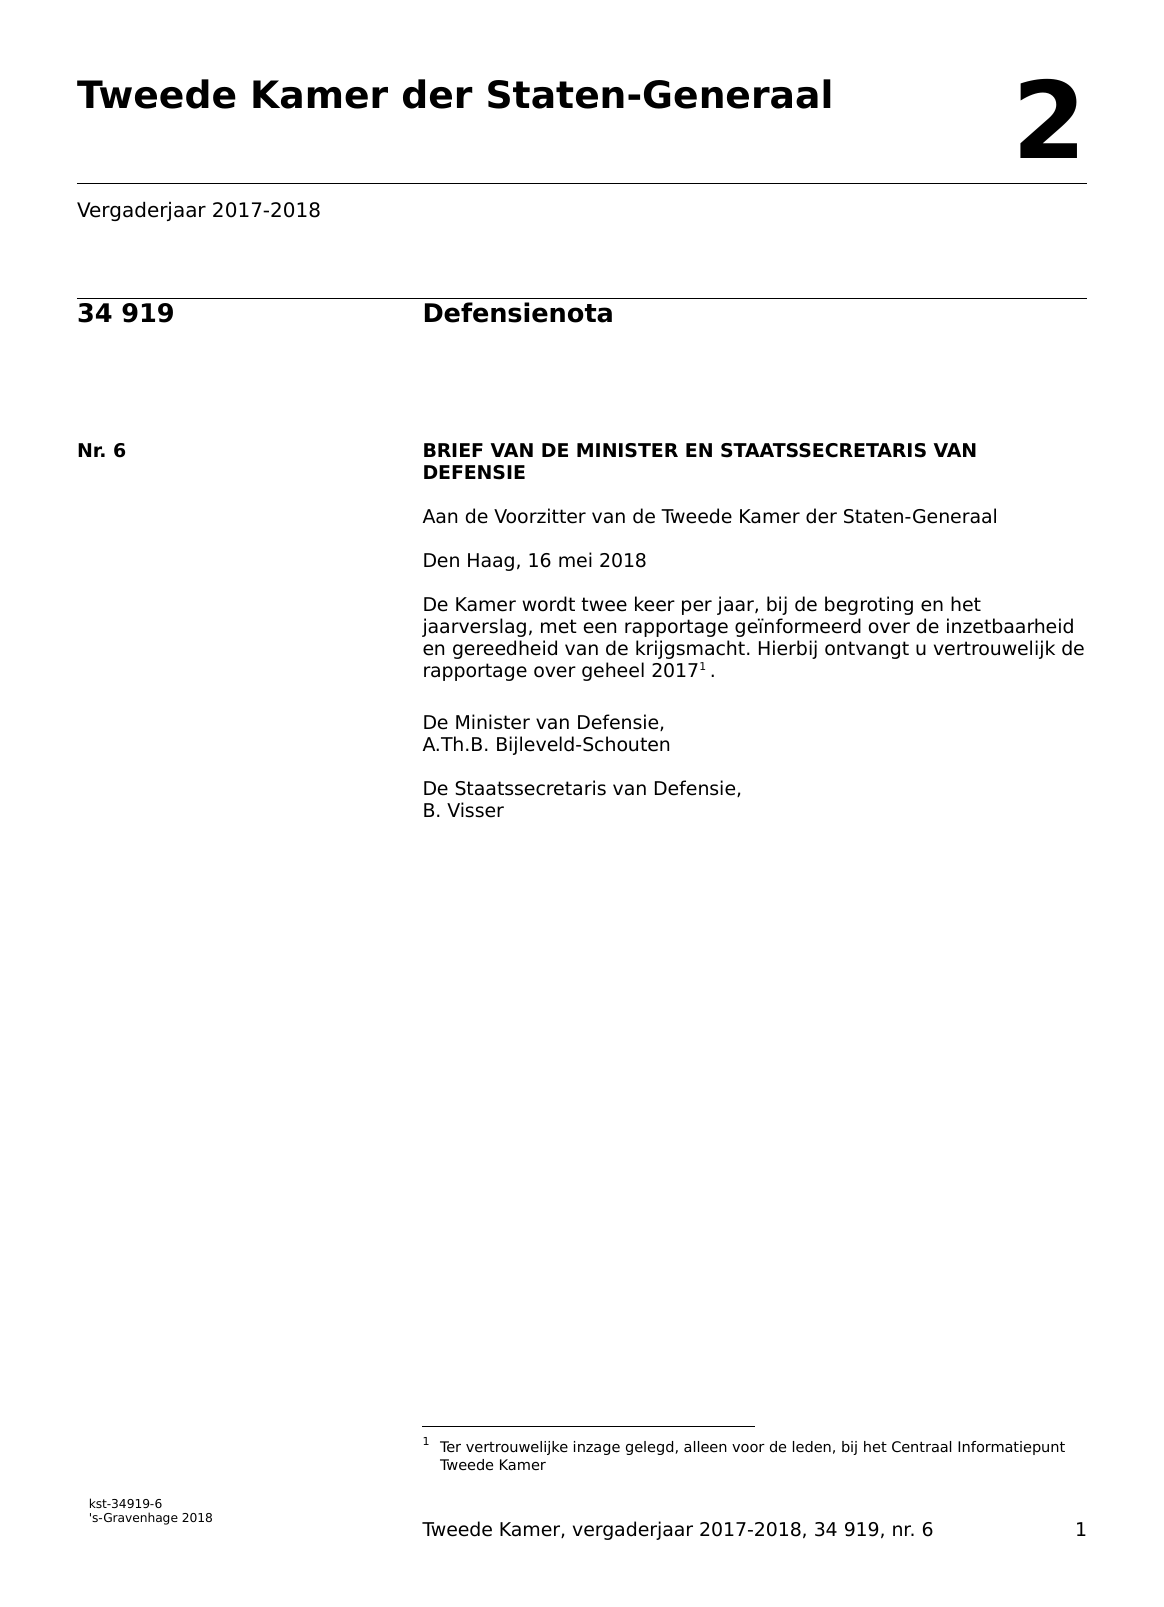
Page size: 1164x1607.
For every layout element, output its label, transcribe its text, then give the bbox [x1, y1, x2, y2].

text Den Haag, 16 mei 2018 [422, 550, 1087, 572]
table_header Tweede Kamer der Staten-Generaal [77, 59, 886, 183]
text De Staatssecretaris van Defensie, B. Visser [422, 778, 1087, 822]
text kst-34919-6 [88, 1497, 323, 1511]
text Aan de Voorzitter van de Tweede Kamer der Staten-Generaal [422, 506, 1087, 528]
text Ter vertrouwelijke inzage gelegd, alleen voor de leden, bij het Centraal Informatiepunt Tweede Kamer [422, 1435, 1087, 1474]
subtitle 34 919 Defensienota [77, 299, 1087, 329]
table_header 2 [886, 59, 1087, 183]
text De Kamer wordt twee keer per jaar, bij de begroting en het jaarverslag, met een rapportage geïnformeerd over de inzetbaarheid en gereedheid van de krijgsmacht. Hierbij ontvangt u vertrouwelijk de rapportage over geheel 2017. [422, 594, 1087, 682]
text 's-Gravenhage 2018 [88, 1511, 323, 1525]
subtitle Nr. 6 BRIEF VAN DE MINISTER EN STAATSSECRETARIS VAN DEFENSIE [77, 440, 1087, 484]
table_cell Vergaderjaar 2017-2018 [77, 184, 1087, 298]
text De Minister van Defensie, A.Th.B. Bijleveld-Schouten [422, 712, 1087, 756]
